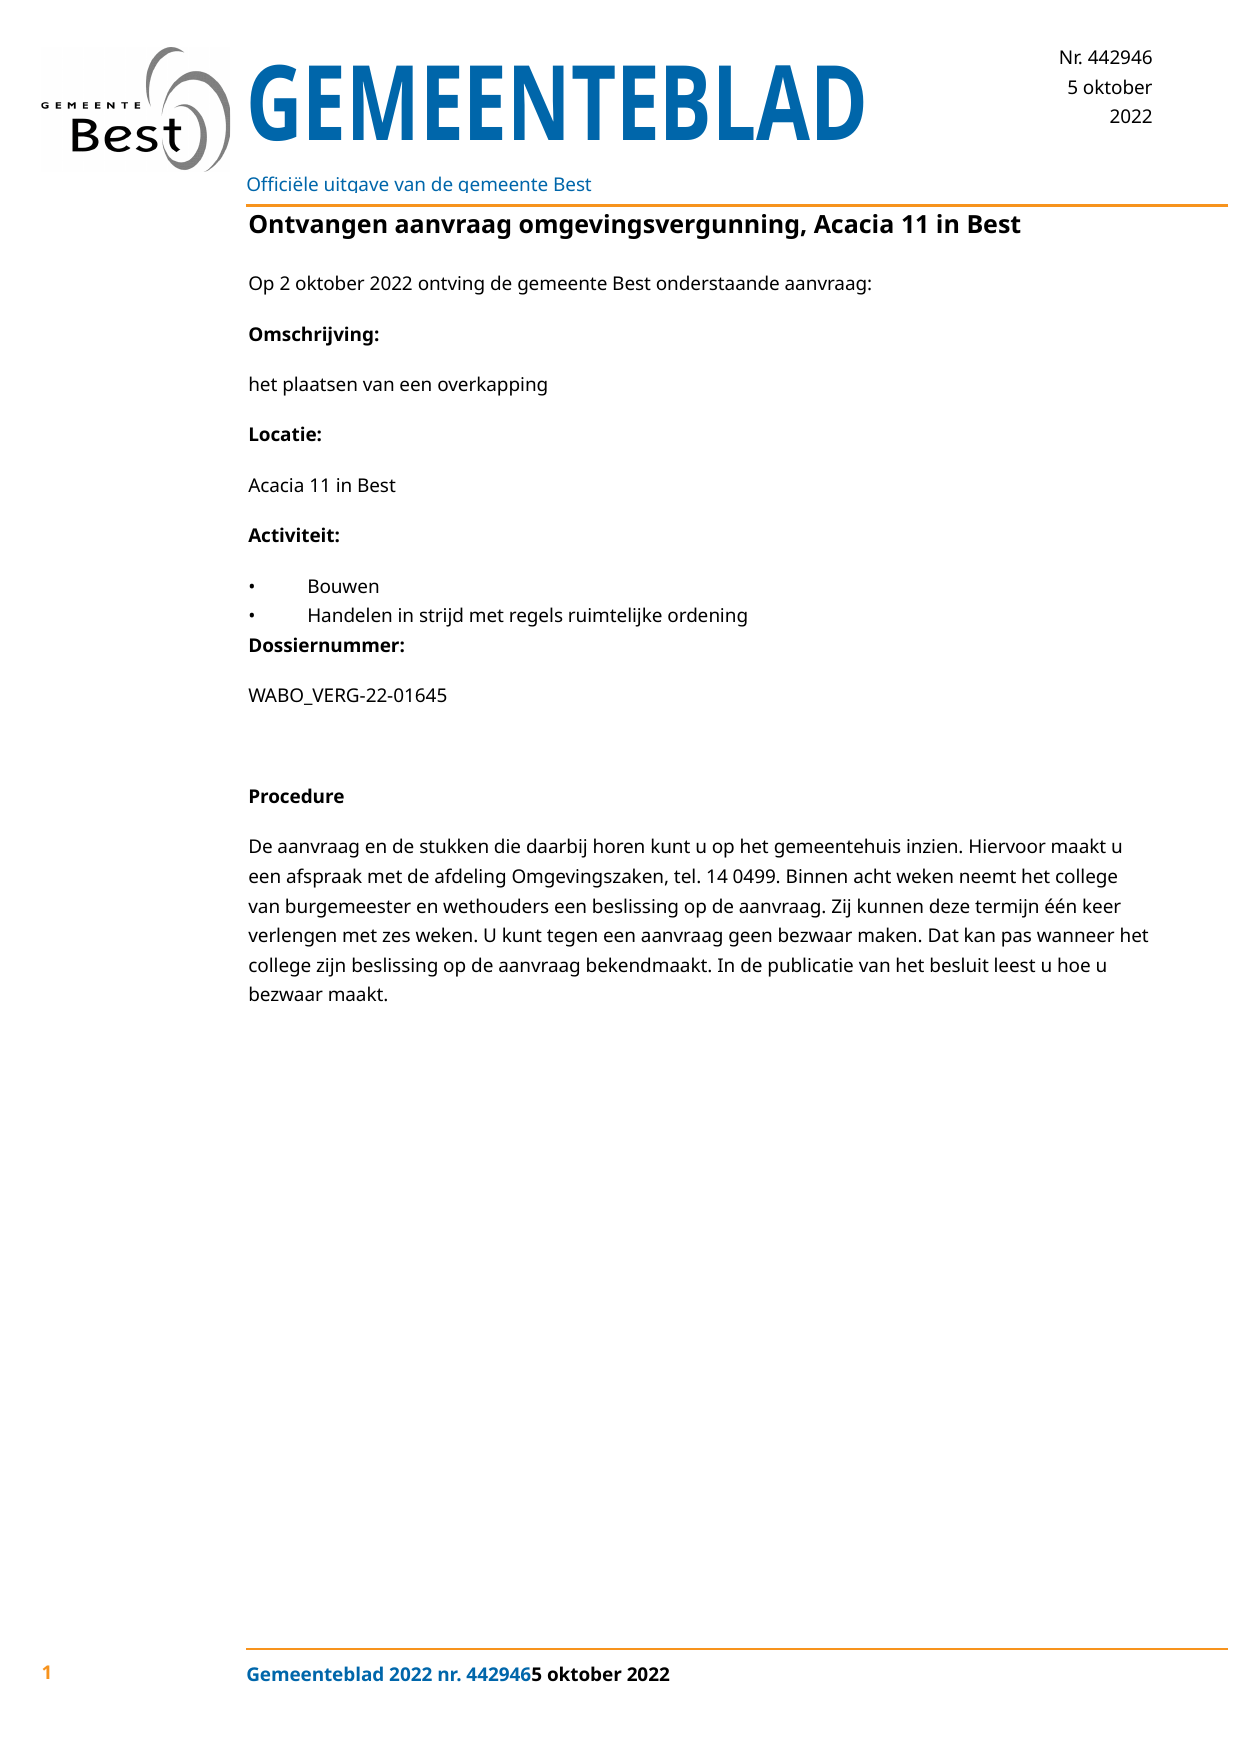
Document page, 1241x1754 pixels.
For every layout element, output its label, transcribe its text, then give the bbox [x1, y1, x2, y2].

list Bouwen [248, 573, 1152, 598]
text Acacia 11 in Best [248, 472, 1152, 498]
text Procedure [248, 783, 1152, 809]
text WABO_VERG-22-01645 [248, 682, 1152, 708]
text Activiteit: [248, 522, 1152, 548]
text De aanvraag en de stukken die daarbij horen kunt u op het gemeentehuis inzien. Hiervoor maakt u een afspraak met de afdeling Omgevingszaken, tel. 14 0499. Binnen acht weken neemt het college van burgemeester en wethouders een beslissing op de aanvraag. Zij kunnen deze termijn één keer verlengen met zes weken. U kunt tegen een aanvraag geen bezwaar maken. Dat kan pas wanneer het college zijn beslissing op de aanvraag bekendmaakt. In de publicatie van het besluit leest u hoe u bezwaar maakt. [248, 834, 1152, 1007]
text Ontvangen aanvraag omgevingsvergunning, Acacia 11 in Best [248, 207, 1152, 241]
text het plaatsen van een overkapping [248, 371, 1152, 397]
text Locatie: [248, 422, 1152, 447]
text Omschrijving: [248, 321, 1152, 346]
text Dossiernummer: [248, 632, 1152, 658]
picture [41, 47, 231, 172]
list Handelen in strijd met regels ruimtelijke ordening [248, 602, 1152, 628]
text Op 2 oktober 2022 ontving de gemeente Best onderstaande aanvraag: [248, 270, 1152, 296]
